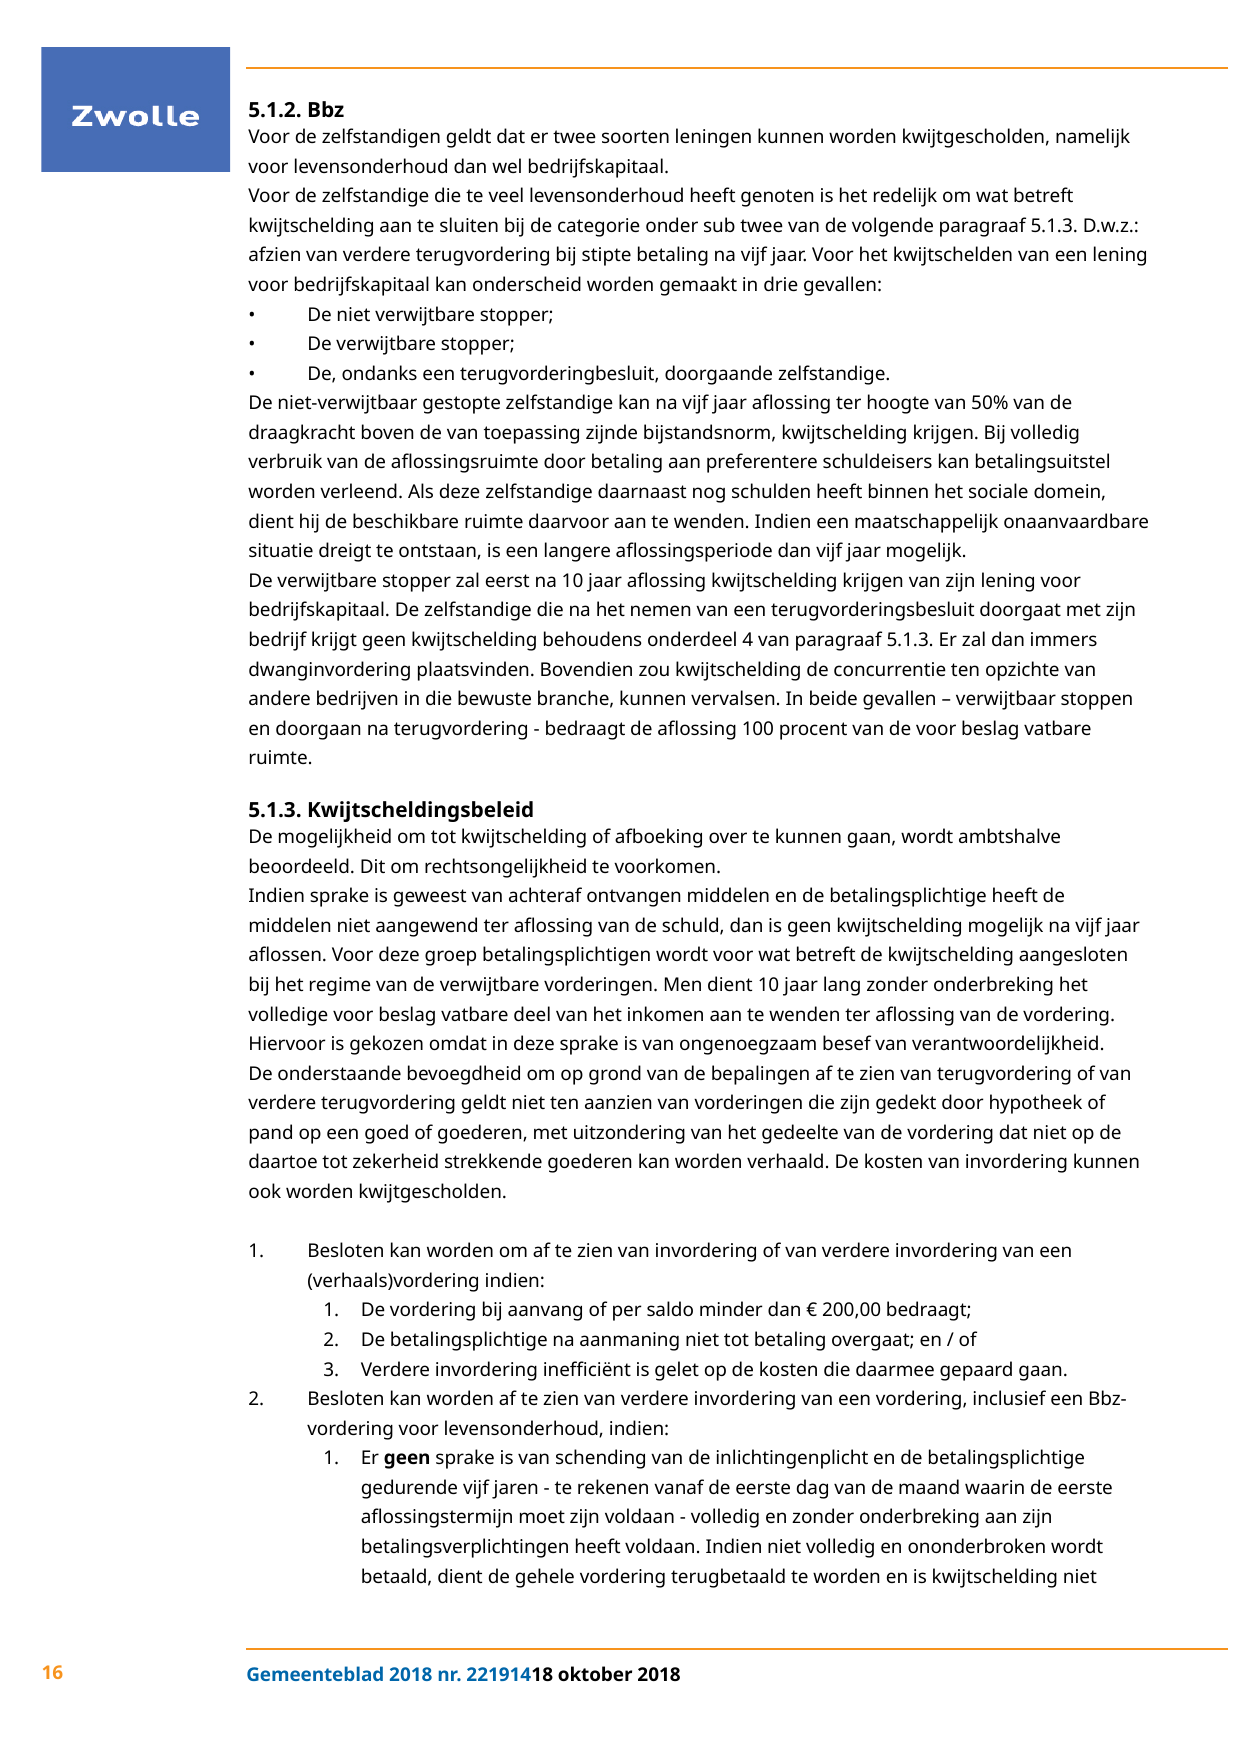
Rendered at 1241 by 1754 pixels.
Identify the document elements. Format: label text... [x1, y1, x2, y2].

text De mogelijkheid om tot kwijtschelding of afboeking over te kunnen gaan, wordt ambtshalve beoordeeld. Dit om rechtsongelijkheid te voorkomen. [248, 823, 1152, 879]
list Besloten kan worden om af te zien van invordering of van verdere invordering van een (verhaals)vordering indien: [248, 1237, 1152, 1293]
list De betalingsplichtige na aanmaning niet tot betaling overgaat; en / of [323, 1326, 1152, 1352]
text De onderstaande bevoegdheid om op grond van de bepalingen af te zien van terugvordering of van verdere terugvordering geldt niet ten aanzien van vorderingen die zijn gedekt door hypotheek of pand op een goed of goederen, met uitzondering van het gedeelte van de vordering dat niet op de daartoe tot zekerheid strekkende goederen kan worden verhaald. De kosten van invordering kunnen ook worden kwijtgescholden. [248, 1060, 1152, 1204]
text 5.1.3. Kwijtscheldingsbeleid [248, 795, 1152, 823]
text Voor de zelfstandigen geldt dat er twee soorten leningen kunnen worden kwijtgescholden, namelijk voor levensonderhoud dan wel bedrijfskapitaal. [248, 123, 1152, 178]
picture [41, 47, 231, 172]
text De verwijtbare stopper zal eerst na 10 jaar aflossing kwijtschelding krijgen van zijn lening voor bedrijfskapitaal. De zelfstandige die na het nemen van een terugvorderingsbesluit doorgaat met zijn bedrijf krijgt geen kwijtschelding behoudens onderdeel 4 van paragraaf 5.1.3. Er zal dan immers dwanginvordering plaatsvinden. Bovendien zou kwijtschelding de concurrentie ten opzichte van andere bedrijven in die bewuste branche, kunnen vervalsen. In beide gevallen – verwijtbaar stoppen en doorgaan na terugvordering - bedraagt de aflossing 100 procent van de voor beslag vatbare ruimte. [248, 567, 1152, 770]
list De verwijtbare stopper; [248, 330, 1152, 356]
list De niet verwijtbare stopper; [248, 301, 1152, 326]
list De, ondanks een terugvorderingbesluit, doorgaande zelfstandige. [248, 360, 1152, 386]
list De vordering bij aanvang of per saldo minder dan € 200,00 bedraagt; [323, 1297, 1152, 1322]
text 5.1.2. Bbz [248, 95, 1152, 123]
text De niet-verwijtbaar gestopte zelfstandige kan na vijf jaar aflossing ter hoogte van 50% van de draagkracht boven de van toepassing zijnde bijstandsnorm, kwijtschelding krijgen. Bij volledig verbruik van de aflossingsruimte door betaling aan preferentere schuldeisers kan betalingsuitstel worden verleend. Als deze zelfstandige daarnaast nog schulden heeft binnen het sociale domein, dient hij de beschikbare ruimte daarvoor aan te wenden. Indien een maatschappelijk onaanvaardbare situatie dreigt te ontstaan, is een langere aflossingsperiode dan vijf jaar mogelijk. [248, 389, 1152, 563]
list Er geen sprake is van schending van de inlichtingenplicht en de betalingsplichtige gedurende vijf jaren - te rekenen vanaf de eerste dag van de maand waarin de eerste aflossingstermijn moet zijn voldaan - volledig en zonder onderbreking aan zijn betalingsverplichtingen heeft voldaan. Indien niet volledig en ononderbroken wordt betaald, dient de gehele vordering terugbetaald te worden en is kwijtschelding niet [323, 1444, 1152, 1589]
text Indien sprake is geweest van achteraf ontvangen middelen en de betalingsplichtige heeft de middelen niet aangewend ter aflossing van de schuld, dan is geen kwijtschelding mogelijk na vijf jaar aflossen. Voor deze groep betalingsplichtigen wordt voor wat betreft de kwijtschelding aangesloten bij het regime van de verwijtbare vorderingen. Men dient 10 jaar lang zonder onderbreking het volledige voor beslag vatbare deel van het inkomen aan te wenden ter aflossing van de vordering. Hiervoor is gekozen omdat in deze sprake is van ongenoegzaam besef van verantwoordelijkheid. [248, 882, 1152, 1056]
text Voor de zelfstandige die te veel levensonderhoud heeft genoten is het redelijk om wat betreft kwijtschelding aan te sluiten bij de categorie onder sub twee van de volgende paragraaf 5.1.3. D.w.z.: afzien van verdere terugvordering bij stipte betaling na vijf jaar. Voor het kwijtschelden van een lening voor bedrijfskapitaal kan onderscheid worden gemaakt in drie gevallen: [248, 182, 1152, 297]
list Besloten kan worden af te zien van verdere invordering van een vordering, inclusief een Bbz-vordering voor levensonderhoud, indien: [248, 1385, 1152, 1441]
list Verdere invordering inefficiënt is gelet op de kosten die daarmee gepaard gaan. [323, 1356, 1152, 1382]
